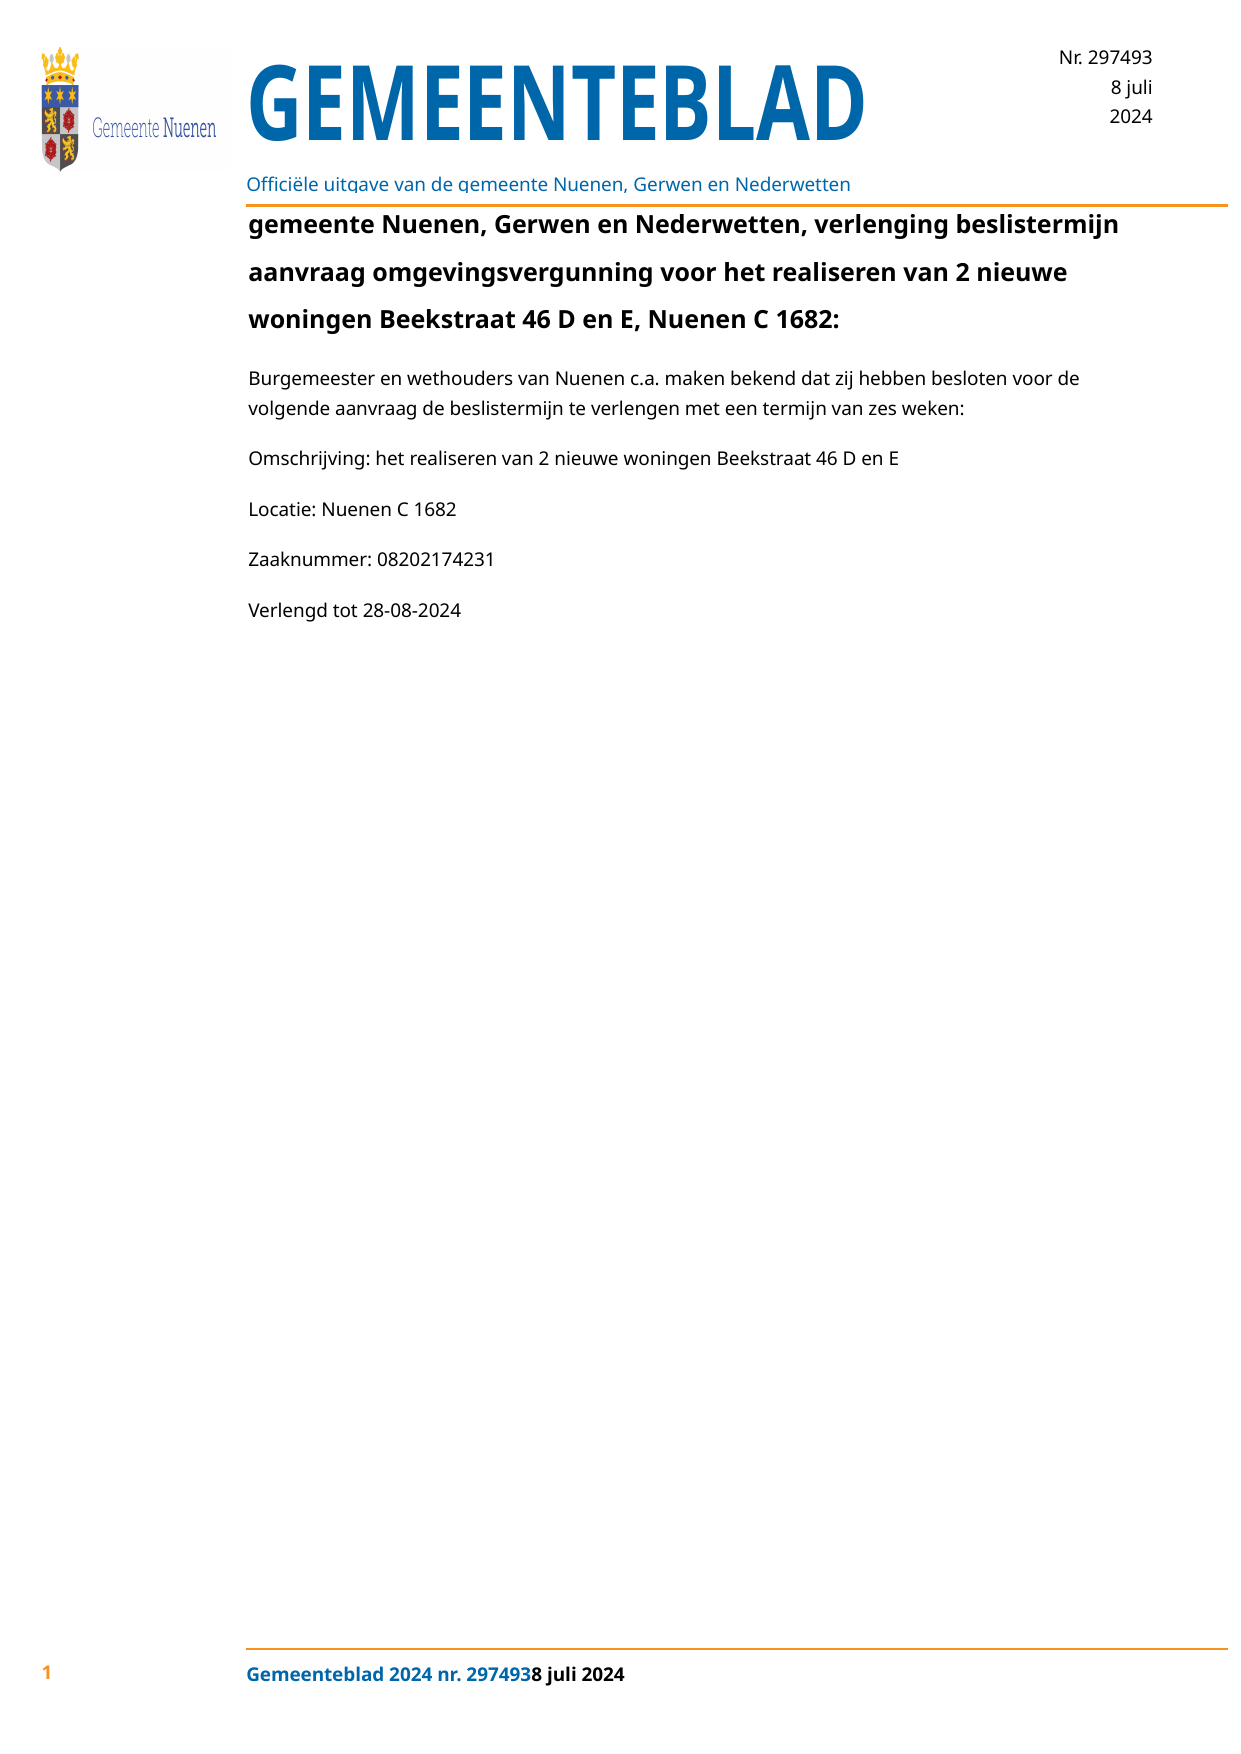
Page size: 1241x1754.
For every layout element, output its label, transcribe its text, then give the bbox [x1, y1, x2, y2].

text Burgemeester en wethouders van Nuenen c.a. maken bekend dat zij hebben besloten voor de volgende aanvraag de beslistermijn te verlengen met een termijn van zes weken: [248, 366, 1152, 421]
picture [41, 47, 231, 172]
text Zaaknummer: 08202174231 [248, 546, 1152, 572]
text Omschrijving: het realiseren van 2 nieuwe woningen Beekstraat 46 D en E [248, 446, 1152, 471]
text gemeente Nuenen, Gerwen en Nederwetten, verlenging beslistermijn aanvraag omgevingsvergunning voor het realiseren van 2 nieuwe woningen Beekstraat 46 D en E, Nuenen C 1682: [248, 207, 1152, 336]
text Verlengd tot 28-08-2024 [248, 597, 1152, 622]
text Locatie: Nuenen C 1682 [248, 496, 1152, 522]
